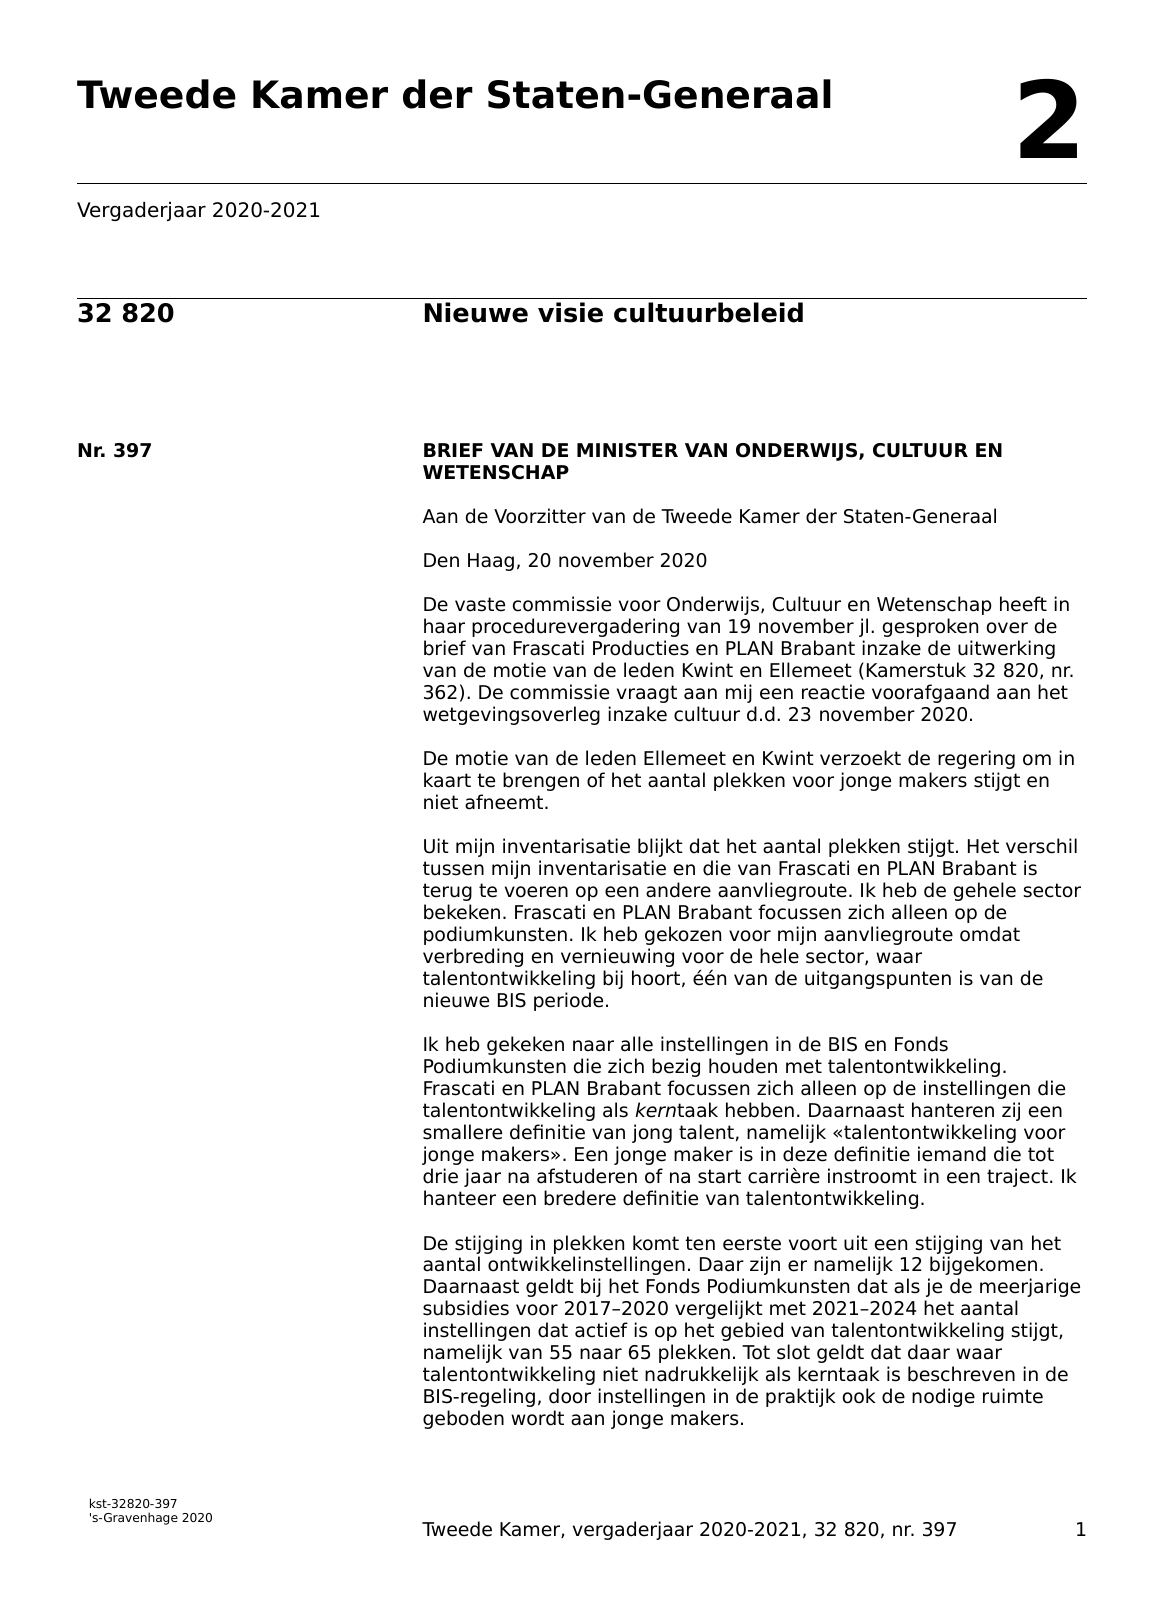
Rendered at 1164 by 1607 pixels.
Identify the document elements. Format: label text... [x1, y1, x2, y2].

text Den Haag, 20 november 2020 [422, 550, 1087, 572]
table_header Tweede Kamer der Staten-Generaal [77, 59, 886, 183]
text De stijging in plekken komt ten eerste voort uit een stijging van het aantal ontwikkelinstellingen. Daar zijn er namelijk 12 bijgekomen. Daarnaast geldt bij het Fonds Podiumkunsten dat als je de meerjarige subsidies voor 2017–2020 vergelijkt met 2021–2024 het aantal instellingen dat actief is op het gebied van talentontwikkeling stijgt, namelijk van 55 naar 65 plekken. Tot slot geldt dat daar waar talentontwikkeling niet nadrukkelijk als kerntaak is beschreven in de BIS-regeling, door instellingen in de praktijk ook de nodige ruimte geboden wordt aan jonge makers. [422, 1232, 1087, 1430]
text kst-32820-397 [88, 1497, 323, 1511]
table_cell Vergaderjaar 2020-2021 [77, 184, 1087, 298]
subtitle 32 820 Nieuwe visie cultuurbeleid [77, 299, 1087, 329]
subtitle Nr. 397 BRIEF VAN DE MINISTER VAN ONDERWIJS, CULTUUR EN WETENSCHAP [77, 440, 1087, 484]
text Ik heb gekeken naar alle instellingen in de BIS en Fonds Podiumkunsten die zich bezig houden met talentontwikkeling. Frascati en PLAN Brabant focussen zich alleen op de instellingen die talentontwikkeling als kerntaak hebben. Daarnaast hanteren zij een smallere definitie van jong talent, namelijk «talentontwikkeling voor jonge makers». Een jonge maker is in deze definitie iemand die tot drie jaar na afstuderen of na start carrière instroomt in een traject. Ik hanteer een bredere definitie van talentontwikkeling. [422, 1034, 1087, 1210]
table_header 2 [886, 59, 1087, 183]
text 's-Gravenhage 2020 [88, 1511, 323, 1525]
text De vaste commissie voor Onderwijs, Cultuur en Wetenschap heeft in haar procedurevergadering van 19 november jl. gesproken over de brief van Frascati Producties en PLAN Brabant inzake de uitwerking van de motie van de leden Kwint en Ellemeet (Kamerstuk 32 820, nr. 362). De commissie vraagt aan mij een reactie voorafgaand aan het wetgevingsoverleg inzake cultuur d.d. 23 november 2020. [422, 594, 1087, 726]
text De motie van de leden Ellemeet en Kwint verzoekt de regering om in kaart te brengen of het aantal plekken voor jonge makers stijgt en niet afneemt. [422, 748, 1087, 814]
text Uit mijn inventarisatie blijkt dat het aantal plekken stijgt. Het verschil tussen mijn inventarisatie en die van Frascati en PLAN Brabant is terug te voeren op een andere aanvliegroute. Ik heb de gehele sector bekeken. Frascati en PLAN Brabant focussen zich alleen op de podiumkunsten. Ik heb gekozen voor mijn aanvliegroute omdat verbreding en vernieuwing voor de hele sector, waar talentontwikkeling bij hoort, één van de uitgangspunten is van de nieuwe BIS periode. [422, 836, 1087, 1012]
text Aan de Voorzitter van de Tweede Kamer der Staten-Generaal [422, 506, 1087, 528]
